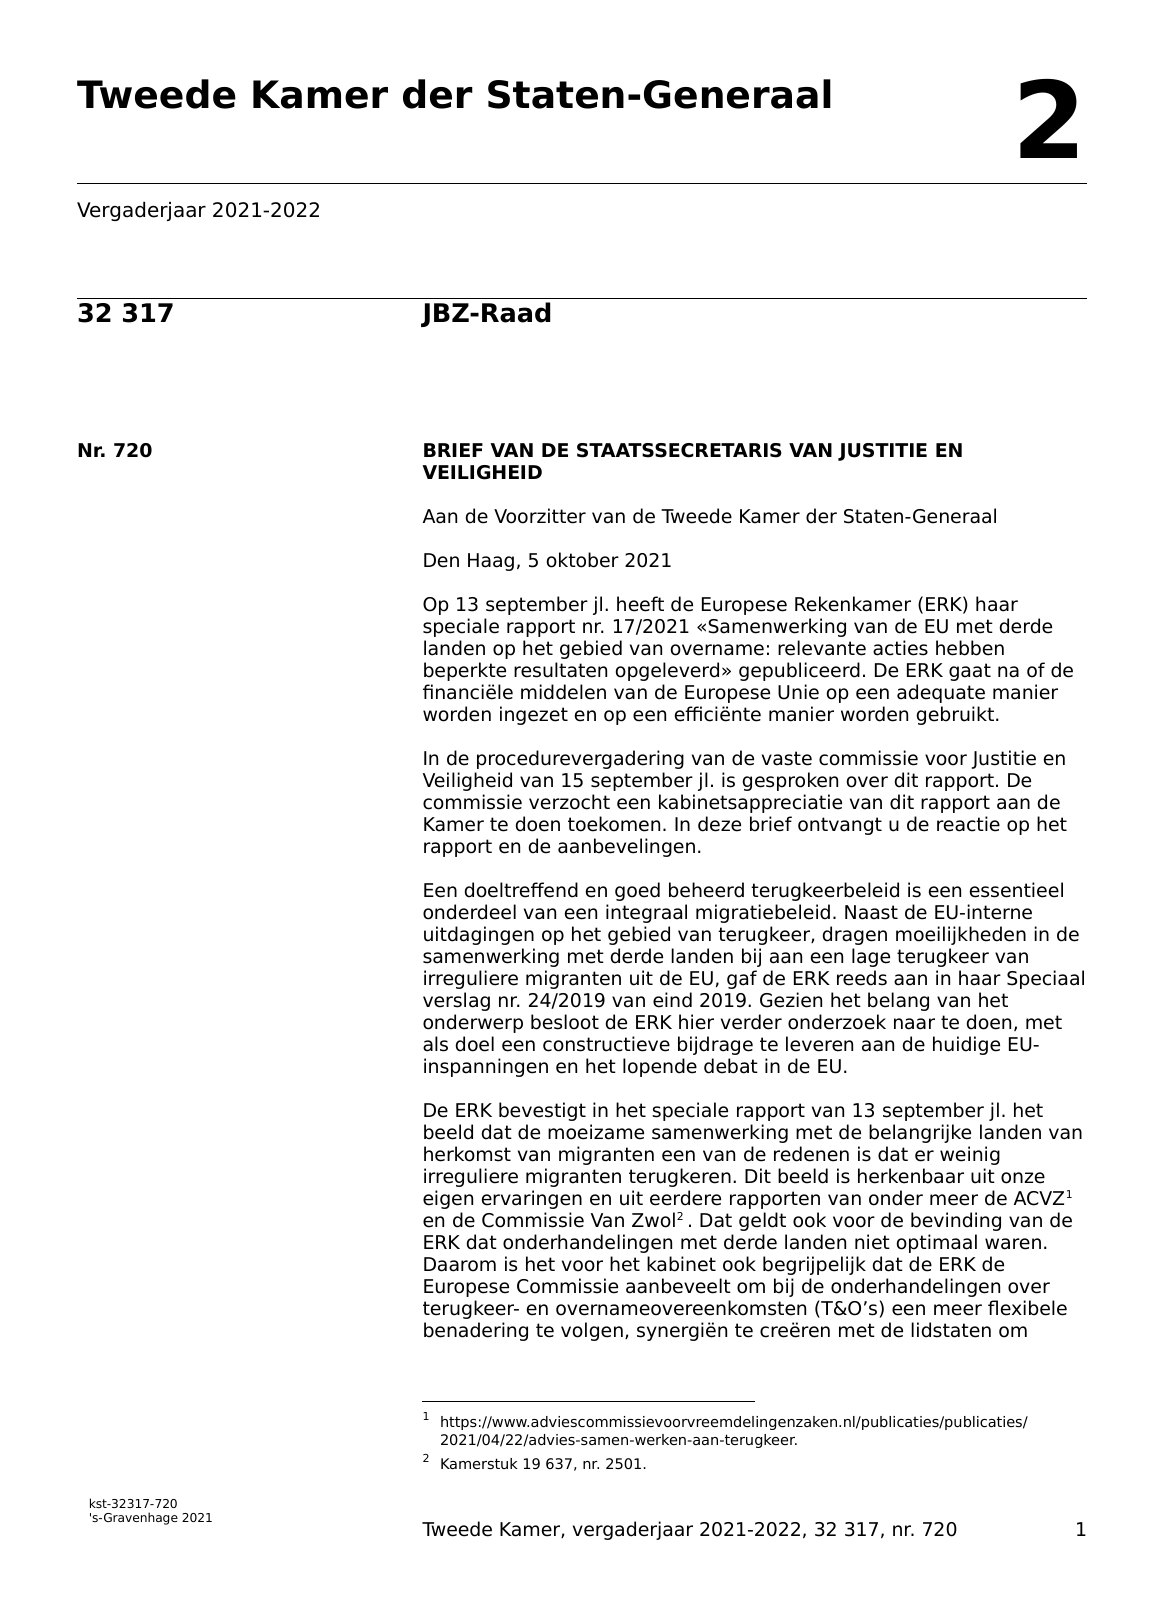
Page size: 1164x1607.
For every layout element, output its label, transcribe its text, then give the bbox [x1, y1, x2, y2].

table_header 2 [886, 59, 1087, 183]
text https://www.adviescommissievoorvreemdelingenzaken.nl/publicaties/publicaties/2021/04/22/advies-samen-werken-aan-terugkeer. [422, 1410, 1087, 1449]
text In de procedurevergadering van de vaste commissie voor Justitie en Veiligheid van 15 september jl. is gesproken over dit rapport. De commissie verzocht een kabinetsappreciatie van dit rapport aan de Kamer te doen toekomen. In deze brief ontvangt u de reactie op het rapport en de aanbevelingen. [422, 748, 1087, 858]
text De ERK bevestigt in het speciale rapport van 13 september jl. het beeld dat de moeizame samenwerking met de belangrijke landen van herkomst van migranten een van de redenen is dat er weinig irreguliere migranten terugkeren. Dit beeld is herkenbaar uit onze eigen ervaringen en uit eerdere rapporten van onder meer de ACVZ en de Commissie Van Zwol. Dat geldt ook voor de bevinding van de ERK dat onderhandelingen met derde landen niet optimaal waren. Daarom is het voor het kabinet ook begrijpelijk dat de ERK de Europese Commissie aanbeveelt om bij de onderhandelingen over terugkeer- en overnameovereenkomsten (T&O’s) een meer flexibele benadering te volgen, synergiën te creëren met de lidstaten om [422, 1100, 1087, 1342]
subtitle Nr. 720 BRIEF VAN DE STAATSSECRETARIS VAN JUSTITIE EN VEILIGHEID [77, 440, 1087, 484]
subtitle 32 317 JBZ-Raad [77, 299, 1087, 329]
text kst-32317-720 [88, 1497, 323, 1511]
text Den Haag, 5 oktober 2021 [422, 550, 1087, 572]
table_cell Vergaderjaar 2021-2022 [77, 184, 1087, 298]
text Kamerstuk 19 637, nr. 2501. [422, 1452, 1087, 1474]
text Aan de Voorzitter van de Tweede Kamer der Staten-Generaal [422, 506, 1087, 528]
text 's-Gravenhage 2021 [88, 1511, 323, 1525]
table_header Tweede Kamer der Staten-Generaal [77, 59, 886, 183]
text Een doeltreffend en goed beheerd terugkeerbeleid is een essentieel onderdeel van een integraal migratiebeleid. Naast de EU-interne uitdagingen op het gebied van terugkeer, dragen moeilijkheden in de samenwerking met derde landen bij aan een lage terugkeer van irreguliere migranten uit de EU, gaf de ERK reeds aan in haar Speciaal verslag nr. 24/2019 van eind 2019. Gezien het belang van het onderwerp besloot de ERK hier verder onderzoek naar te doen, met als doel een constructieve bijdrage te leveren aan de huidige EU-inspanningen en het lopende debat in de EU. [422, 880, 1087, 1078]
text Op 13 september jl. heeft de Europese Rekenkamer (ERK) haar speciale rapport nr. 17/2021 «Samenwerking van de EU met derde landen op het gebied van overname: relevante acties hebben beperkte resultaten opgeleverd» gepubliceerd. De ERK gaat na of de financiële middelen van de Europese Unie op een adequate manier worden ingezet en op een efficiënte manier worden gebruikt. [422, 594, 1087, 726]
